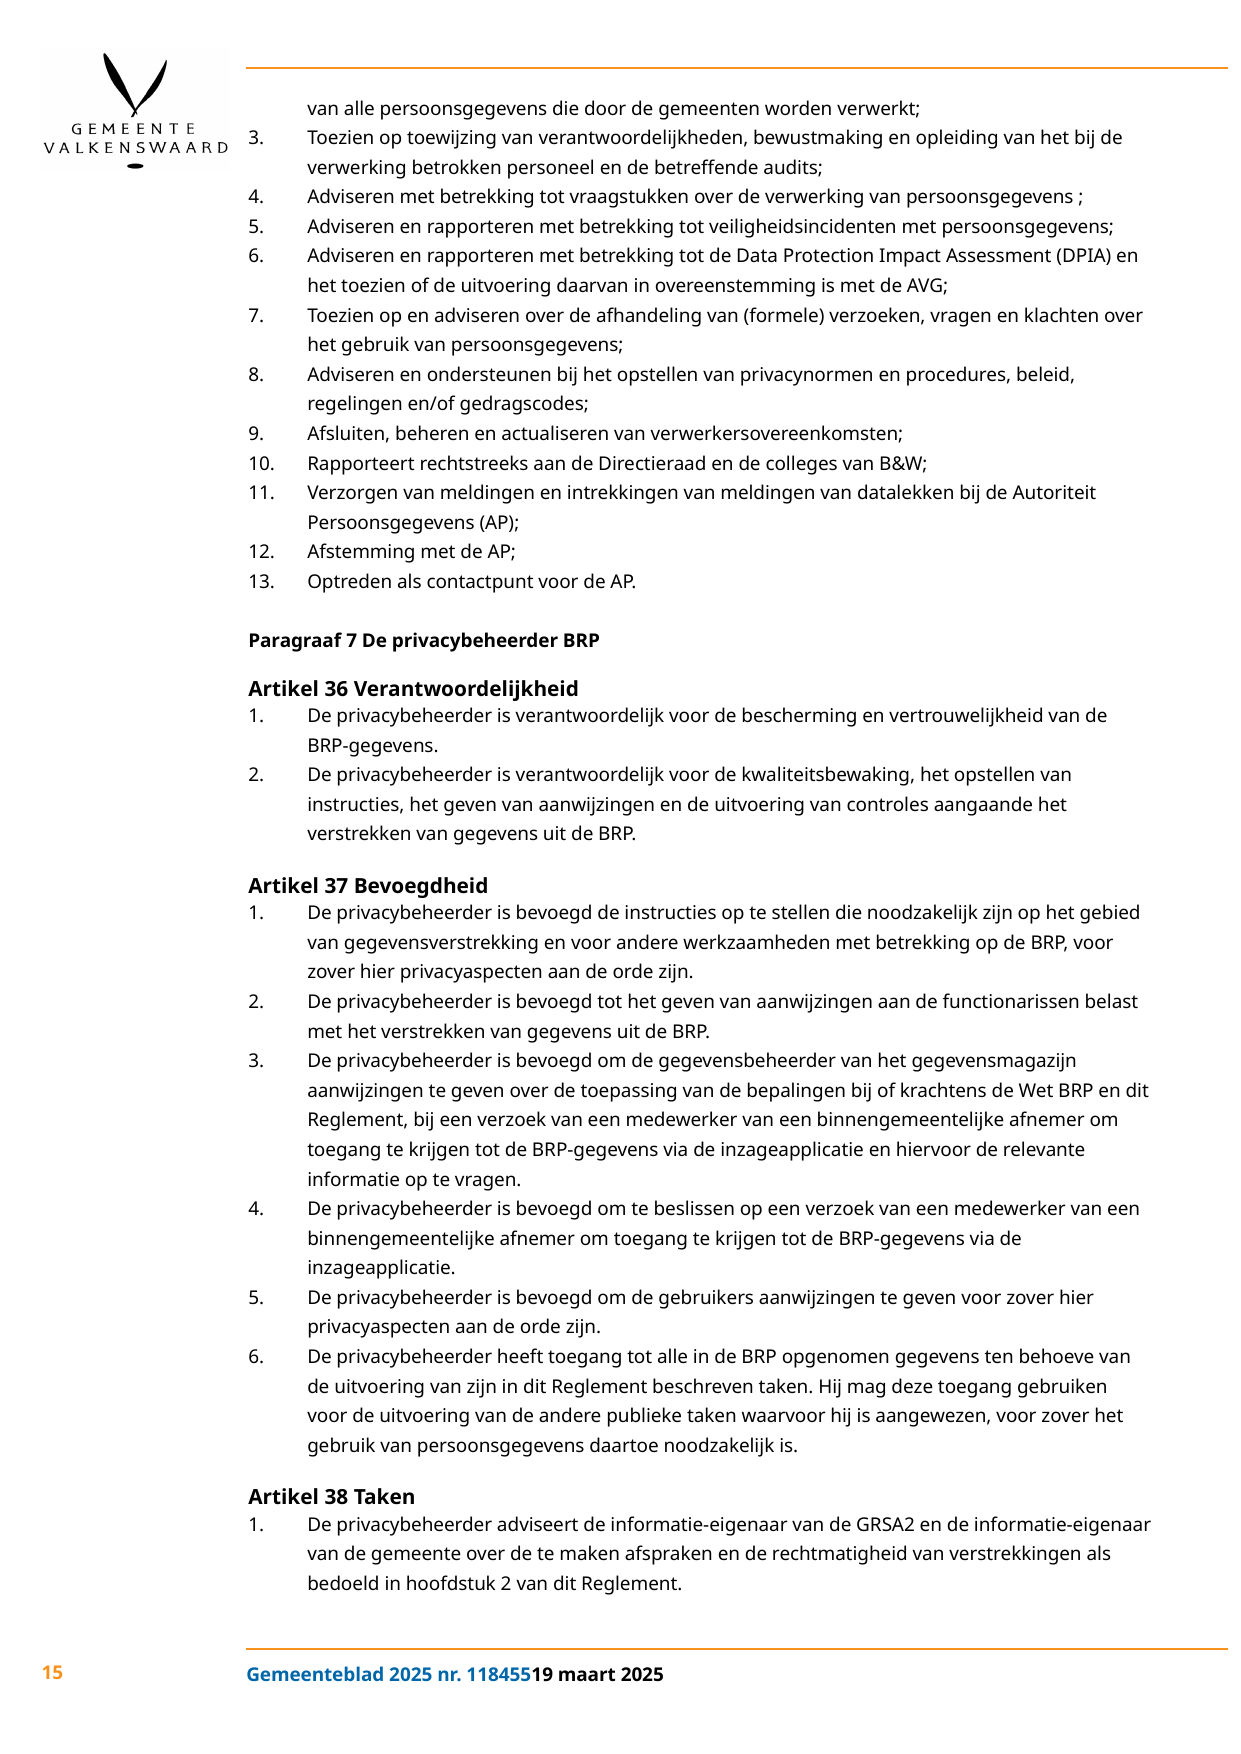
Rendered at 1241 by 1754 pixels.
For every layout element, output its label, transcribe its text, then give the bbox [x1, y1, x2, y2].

list Toezien op toewijzing van verantwoordelijkheden, bewustmaking en opleiding van het bij de verwerking betrokken personeel en de betreffende audits; [248, 124, 1152, 180]
text Artikel 37 Bevoegdheid [248, 871, 1152, 899]
list De privacybeheerder is bevoegd om te beslissen op een verzoek van een medewerker van een binnengemeentelijke afnemer om toegang te krijgen tot de BRP-gegevens via de inzageapplicatie. [248, 1195, 1152, 1280]
list van alle persoonsgegevens die door de gemeenten worden verwerkt; [248, 95, 1152, 121]
list Toezien op en adviseren over de afhandeling van (formele) verzoeken, vragen en klachten over het gebruik van persoonsgegevens; [248, 302, 1152, 357]
list Afstemming met de AP; [248, 538, 1152, 564]
text Artikel 38 Taken [248, 1482, 1152, 1511]
list Verzorgen van meldingen en intrekkingen van meldingen van datalekken bij de Autoriteit Persoonsgegevens (AP); [248, 479, 1152, 535]
list De privacybeheerder is bevoegd om de gebruikers aanwijzingen te geven voor zover hier privacyaspecten aan de orde zijn. [248, 1284, 1152, 1339]
list De privacybeheerder is verantwoordelijk voor de bescherming en vertrouwelijkheid van de BRP-gegevens. [248, 702, 1152, 758]
picture [41, 47, 231, 172]
list Adviseren en rapporteren met betrekking tot de Data Protection Impact Assessment (DPIA) en het toezien of de uitvoering daarvan in overeenstemming is met de AVG; [248, 243, 1152, 298]
list Adviseren met betrekking tot vraagstukken over de verwerking van persoonsgegevens ; [248, 183, 1152, 209]
list Optreden als contactpunt voor de AP. [248, 568, 1152, 594]
list De privacybeheerder is bevoegd de instructies op te stellen die noodzakelijk zijn op het gebied van gegevensverstrekking en voor andere werkzaamheden met betrekking op de BRP, voor zover hier privacyaspecten aan de orde zijn. [248, 899, 1152, 984]
list De privacybeheerder heeft toegang tot alle in de BRP opgenomen gegevens ten behoeve van de uitvoering van zijn in dit Reglement beschreven taken. Hij mag deze toegang gebruiken voor de uitvoering van de andere publieke taken waarvoor hij is aangewezen, voor zover het gebruik van persoonsgegevens daartoe noodzakelijk is. [248, 1343, 1152, 1458]
list Afsluiten, beheren en actualiseren van verwerkersovereenkomsten; [248, 420, 1152, 446]
list De privacybeheerder is verantwoordelijk voor de kwaliteitsbewaking, het opstellen van instructies, het geven van aanwijzingen en de uitvoering van controles aangaande het verstrekken van gegevens uit de BRP. [248, 761, 1152, 846]
text Paragraaf 7 De privacybeheerder BRP [248, 627, 1152, 653]
list De privacybeheerder is bevoegd tot het geven van aanwijzingen aan de functionarissen belast met het verstrekken van gegevens uit de BRP. [248, 988, 1152, 1043]
list Adviseren en ondersteunen bij het opstellen van privacynormen en procedures, beleid, regelingen en/of gedragscodes; [248, 361, 1152, 416]
list Rapporteert rechtstreeks aan de Directieraad en de colleges van B&W; [248, 450, 1152, 476]
list De privacybeheerder is bevoegd om de gegevensbeheerder van het gegevensmagazijn aanwijzingen te geven over de toepassing van de bepalingen bij of krachtens de Wet BRP en dit Reglement, bij een verzoek van een medewerker van een binnengemeentelijke afnemer om toegang te krijgen tot de BRP-gegevens via de inzageapplicatie en hiervoor de relevante informatie op te vragen. [248, 1047, 1152, 1191]
text Artikel 36 Verantwoordelijkheid [248, 674, 1152, 702]
list De privacybeheerder adviseert de informatie-eigenaar van de GRSA2 en de informatie-eigenaar van de gemeente over de te maken afspraken en de rechtmatigheid van verstrekkingen als bedoeld in hoofdstuk 2 van dit Reglement. [248, 1511, 1152, 1596]
list Adviseren en rapporteren met betrekking tot veiligheidsincidenten met persoonsgegevens; [248, 213, 1152, 239]
